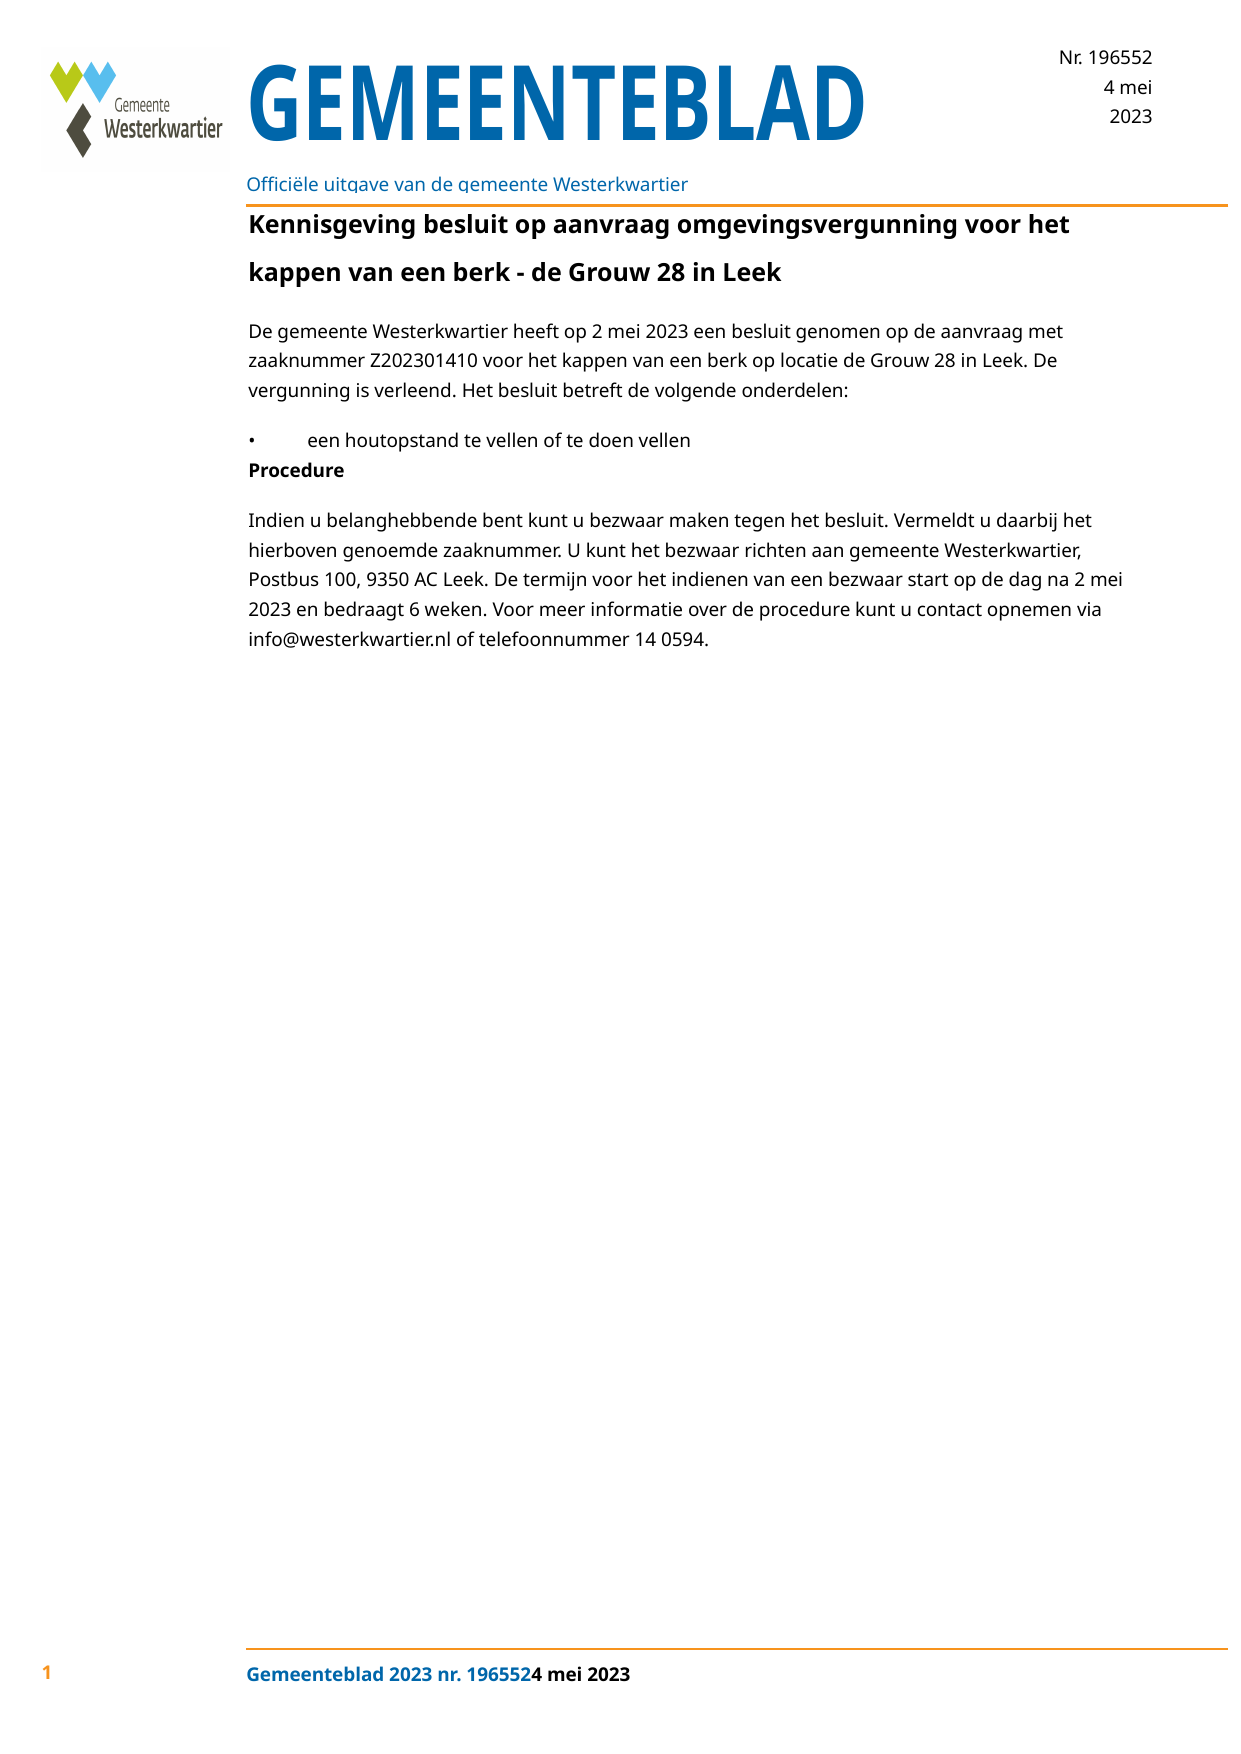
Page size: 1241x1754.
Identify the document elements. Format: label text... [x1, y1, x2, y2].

list een houtopstand te vellen of te doen vellen [248, 427, 1152, 453]
text Procedure [248, 457, 1152, 483]
text Indien u belanghebbende bent kunt u bezwaar maken tegen het besluit. Vermeldt u daarbij het hierboven genoemde zaaknummer. U kunt het bezwaar richten aan gemeente Westerkwartier, Postbus 100, 9350 AC Leek. De termijn voor het indienen van een bezwaar start op de dag na 2 mei 2023 en bedraagt 6 weken. Voor meer informatie over de procedure kunt u contact opnemen via info@westerkwartier.nl of telefoonnummer 14 0594. [248, 507, 1152, 652]
text De gemeente Westerkwartier heeft op 2 mei 2023 een besluit genomen op de aanvraag met zaaknummer Z202301410 voor het kappen van een berk op locatie de Grouw 28 in Leek. De vergunning is verleend. Het besluit betreft de volgende onderdelen: [248, 318, 1152, 403]
picture [41, 47, 231, 172]
text Kennisgeving besluit op aanvraag omgevingsvergunning voor het kappen van een berk - de Grouw 28 in Leek [248, 207, 1152, 288]
